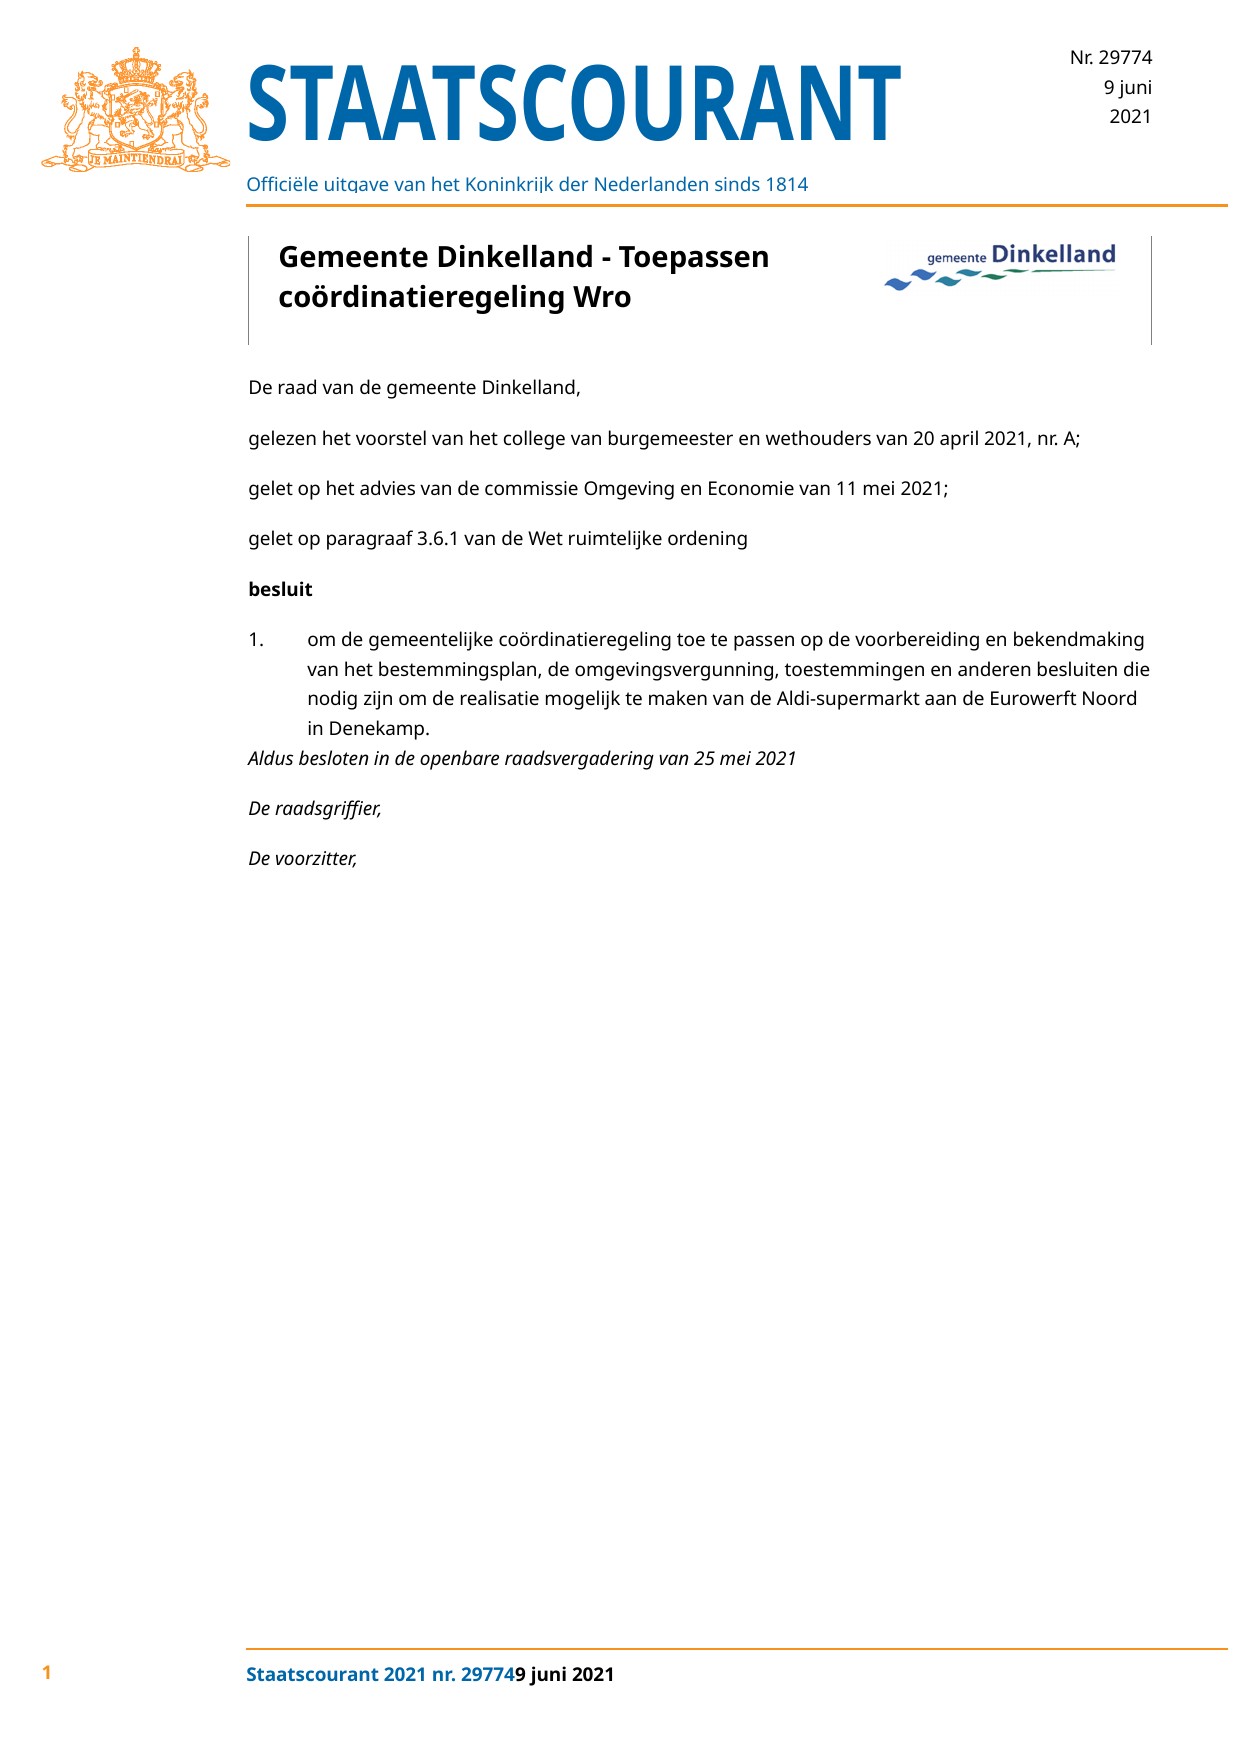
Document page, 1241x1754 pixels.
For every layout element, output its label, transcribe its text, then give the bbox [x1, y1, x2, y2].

picture [41, 47, 231, 172]
text De voorzitter, [248, 846, 1152, 871]
picture [882, 236, 1119, 296]
table_header [850, 236, 1151, 345]
text Aldus besloten in de openbare raadsvergadering van 25 mei 2021 [248, 745, 1152, 770]
text gelet op het advies van de commissie Omgeving en Economie van 11 mei 2021; [248, 475, 1152, 501]
text gelezen het voorstel van het college van burgemeester en wethouders van 20 april 2021, nr. A; [248, 425, 1152, 450]
text besluit [248, 576, 1152, 602]
list om de gemeentelijke coördinatieregeling toe te passen op de voorbereiding en bekendmaking van het bestemmingsplan, de omgevingsvergunning, toestemmingen en anderen besluiten die nodig zijn om de realisatie mogelijk te maken van de Aldi-supermarkt aan de Eurowerft Noord in Denekamp. [248, 626, 1152, 741]
text De raad van de gemeente Dinkelland, [248, 374, 1152, 400]
text gelet op paragraaf 3.6.1 van de Wet ruimtelijke ordening [248, 526, 1152, 551]
text De raadsgriffier, [248, 795, 1152, 821]
table_header Gemeente Dinkelland - Toepassen coördinatieregeling Wro [249, 236, 850, 345]
